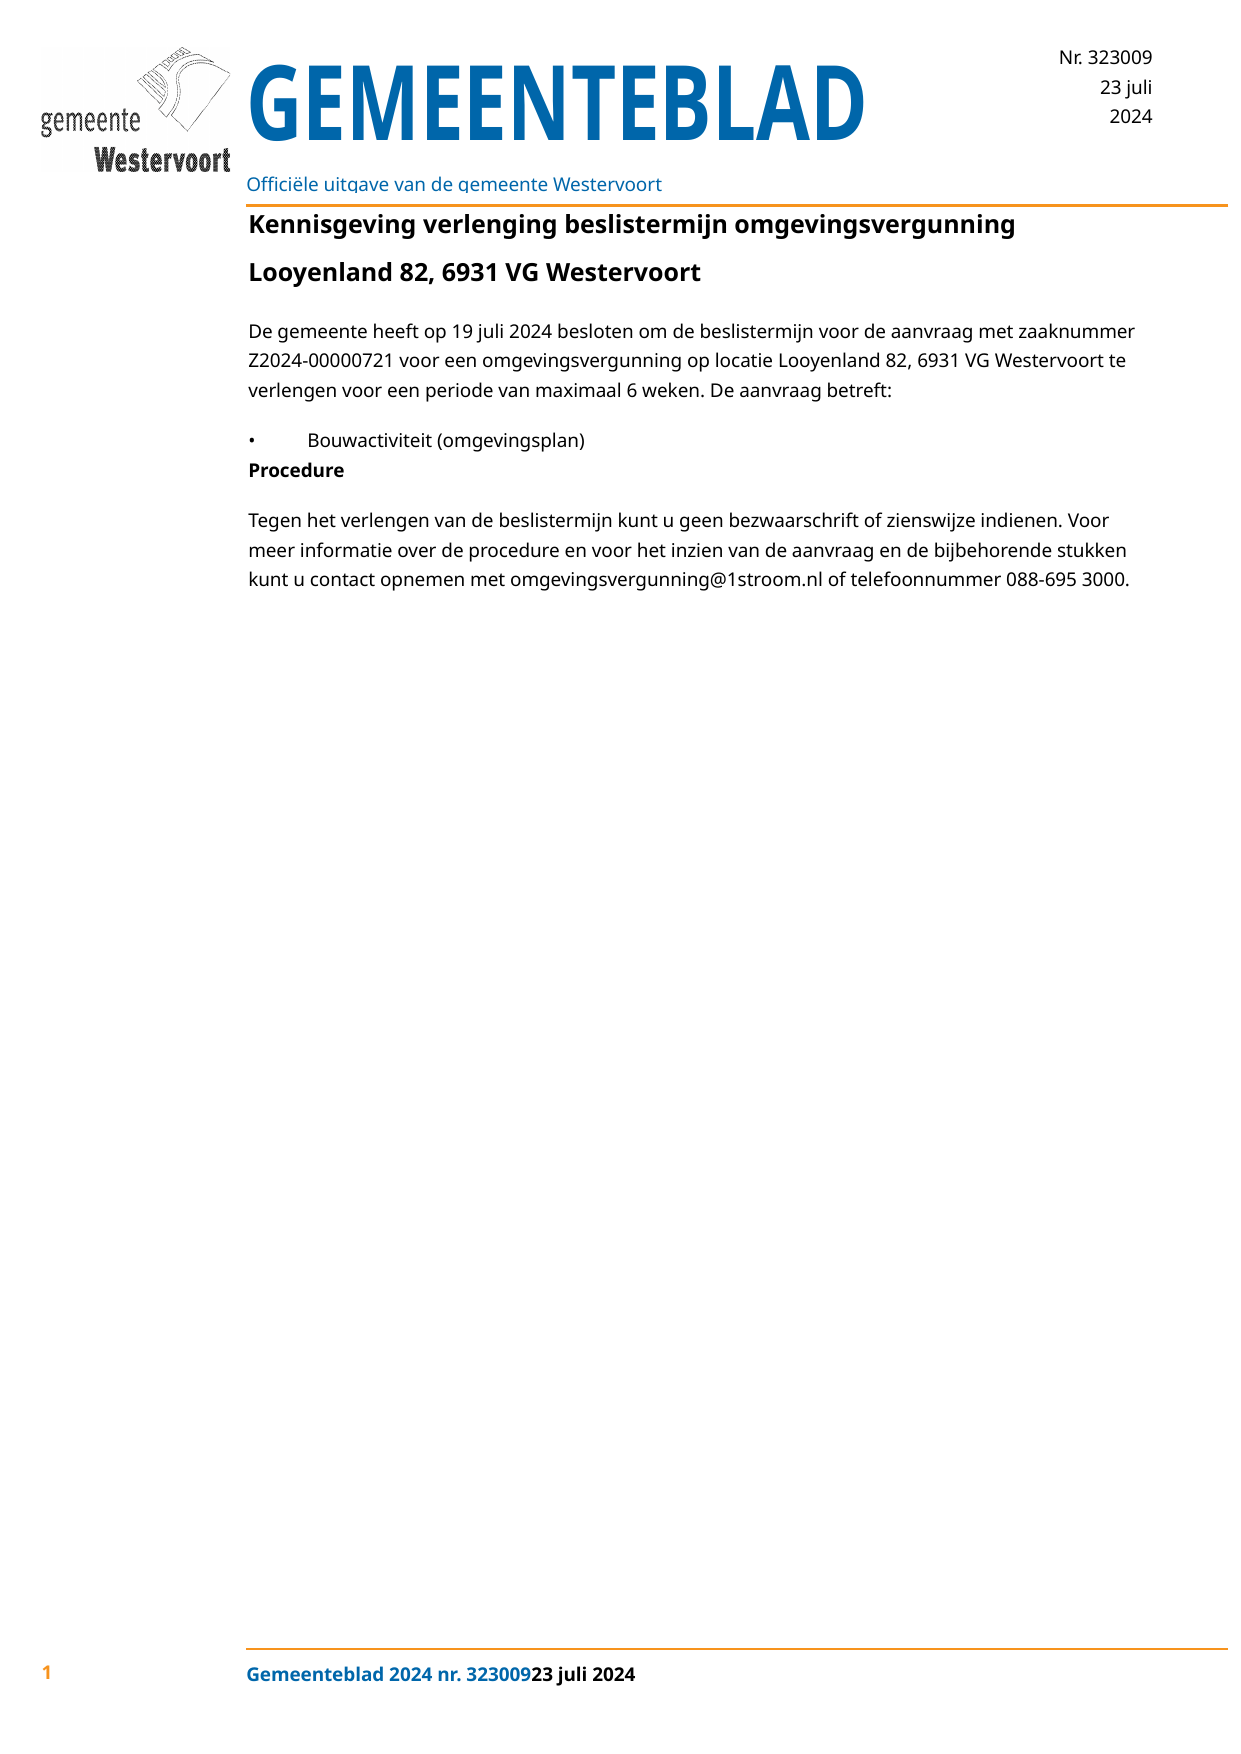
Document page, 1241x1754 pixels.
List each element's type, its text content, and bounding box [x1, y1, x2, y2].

text Kennisgeving verlenging beslistermijn omgevingsvergunning Looyenland 82, 6931 VG Westervoort [248, 207, 1152, 288]
text Procedure [248, 457, 1152, 483]
text Tegen het verlengen van de beslistermijn kunt u geen bezwaarschrift of zienswijze indienen. Voor meer informatie over de procedure en voor het inzien van de aanvraag en de bijbehorende stukken kunt u contact opnemen met omgevingsvergunning@1stroom.nl of telefoonnummer 088-695 3000. [248, 507, 1152, 592]
text De gemeente heeft op 19 juli 2024 besloten om de beslistermijn voor de aanvraag met zaaknummer Z2024-00000721 voor een omgevingsvergunning op locatie Looyenland 82, 6931 VG Westervoort te verlengen voor een periode van maximaal 6 weken. De aanvraag betreft: [248, 318, 1152, 403]
list Bouwactiviteit (omgevingsplan) [248, 427, 1152, 453]
picture [41, 47, 231, 172]
